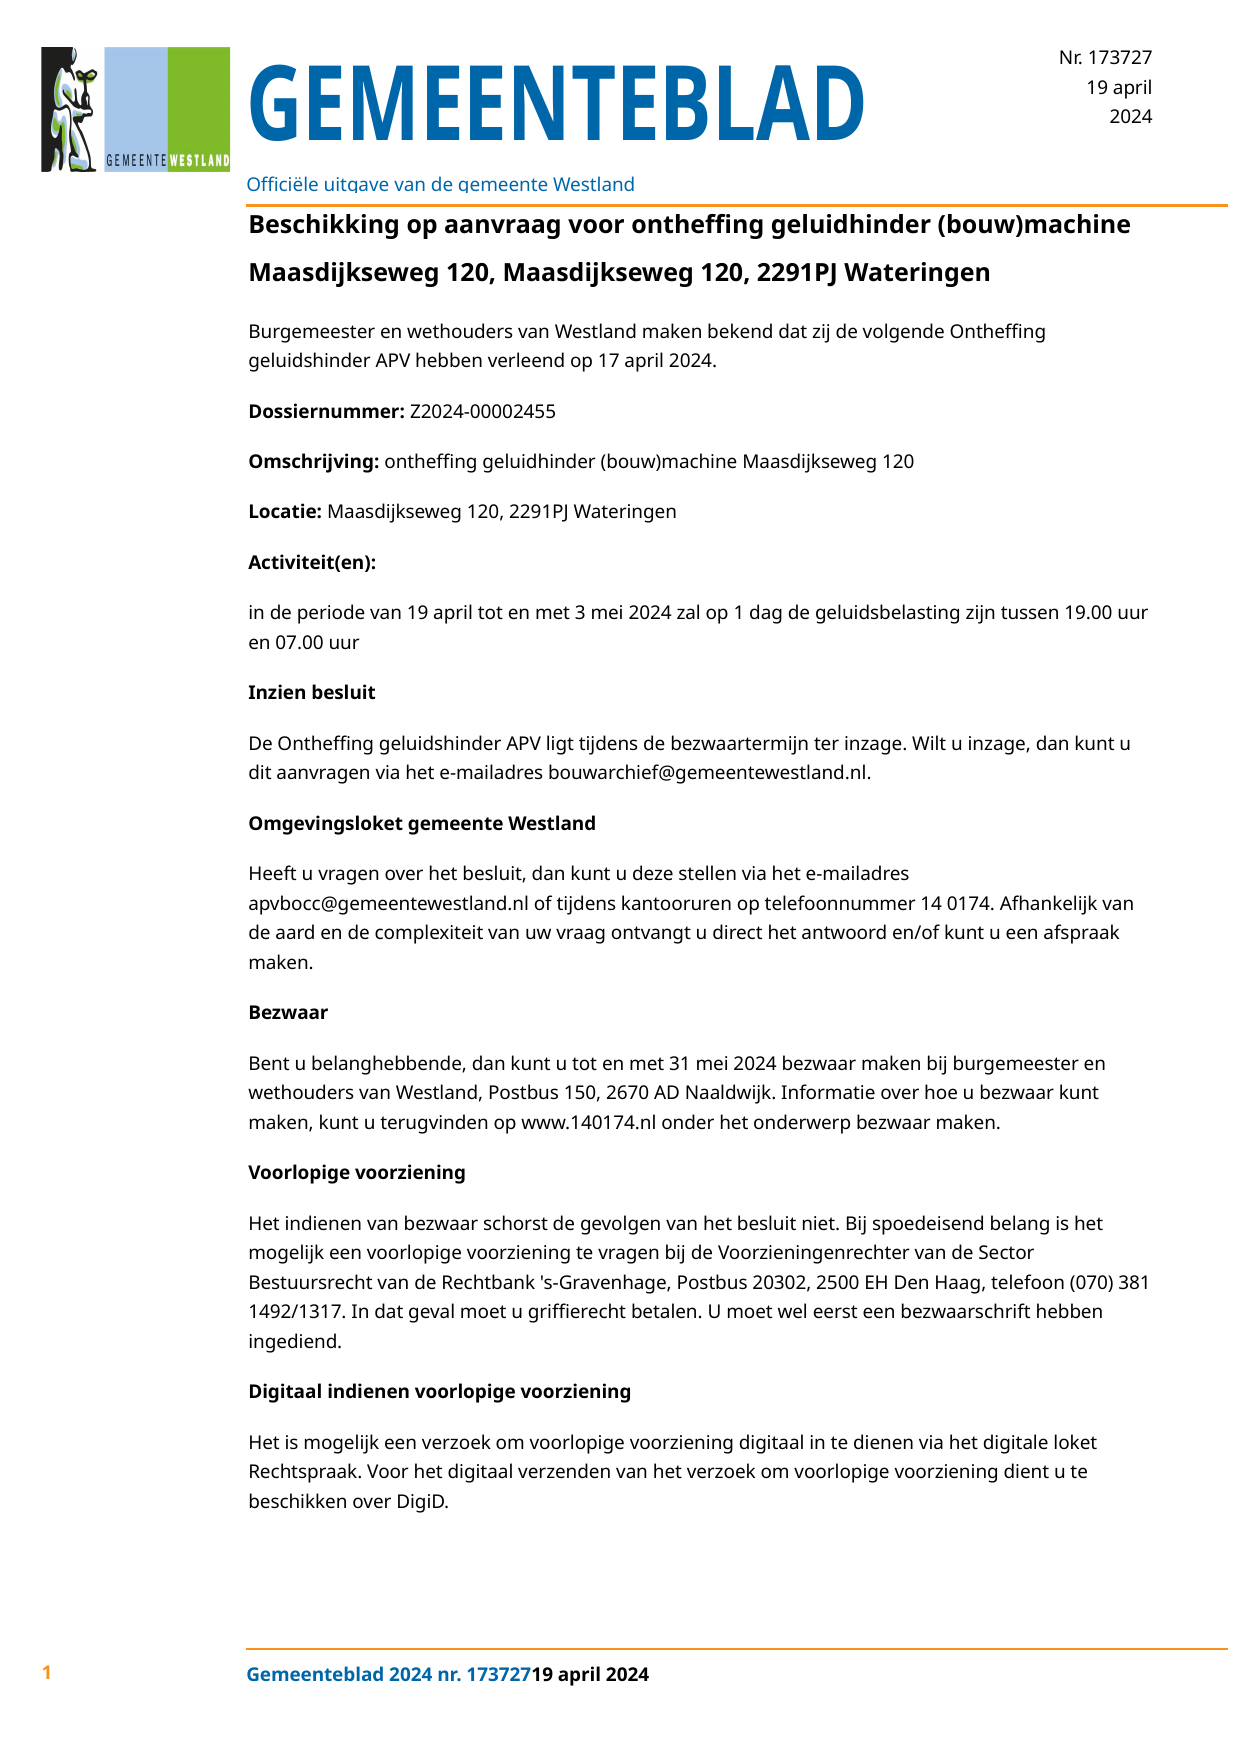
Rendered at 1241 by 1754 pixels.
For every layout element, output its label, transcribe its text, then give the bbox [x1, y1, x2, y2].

text Dossiernummer: Z2024-00002455 [248, 398, 1152, 424]
text De Ontheffing geluidshinder APV ligt tijdens de bezwaartermijn ter inzage. Wilt u inzage, dan kunt u dit aanvragen via het e-mailadres bouwarchief@gemeentewestland.nl. [248, 730, 1152, 785]
text Omgevingsloket gemeente Westland [248, 810, 1152, 836]
text Heeft u vragen over het besluit, dan kunt u deze stellen via het e-mailadres apvbocc@gemeentewestland.nl of tijdens kantooruren op telefoonnummer 14 0174. Afhankelijk van de aard en de complexiteit van uw vraag ontvangt u direct het antwoord en/of kunt u een afspraak maken. [248, 860, 1152, 975]
picture [41, 47, 231, 172]
text Activiteit(en): [248, 549, 1152, 575]
text in de periode van 19 april tot en met 3 mei 2024 zal op 1 dag de geluidsbelasting zijn tussen 19.00 uur en 07.00 uur [248, 599, 1152, 655]
text Bent u belanghebbende, dan kunt u tot en met 31 mei 2024 bezwaar maken bij burgemeester en wethouders van Westland, Postbus 150, 2670 AD Naaldwijk. Informatie over hoe u bezwaar kunt maken, kunt u terugvinden op www.140174.nl onder het onderwerp bezwaar maken. [248, 1050, 1152, 1135]
text Het is mogelijk een verzoek om voorlopige voorziening digitaal in te dienen via het digitale loket Rechtspraak. Voor het digitaal verzenden van het verzoek om voorlopige voorziening dient u te beschikken over DigiD. [248, 1429, 1152, 1514]
text Inzien besluit [248, 679, 1152, 705]
text Het indienen van bezwaar schorst de gevolgen van het besluit niet. Bij spoedeisend belang is het mogelijk een voorlopige voorziening te vragen bij de Voorzieningenrechter van de Sector Bestuursrecht van de Rechtbank 's-Gravenhage, Postbus 20302, 2500 EH Den Haag, telefoon (070) 381 1492/1317. In dat geval moet u griffierecht betalen. U moet wel eerst een bezwaarschrift hebben ingediend. [248, 1210, 1152, 1354]
text Digitaal indienen voorlopige voorziening [248, 1379, 1152, 1404]
text Beschikking op aanvraag voor ontheffing geluidhinder (bouw)machine Maasdijkseweg 120, Maasdijkseweg 120, 2291PJ Wateringen [248, 207, 1152, 288]
text Omschrijving: ontheffing geluidhinder (bouw)machine Maasdijkseweg 120 [248, 448, 1152, 474]
text Burgemeester en wethouders van Westland maken bekend dat zij de volgende Ontheffing geluidshinder APV hebben verleend op 17 april 2024. [248, 318, 1152, 373]
text Voorlopige voorziening [248, 1159, 1152, 1185]
text Bezwaar [248, 999, 1152, 1025]
text Locatie: Maasdijkseweg 120, 2291PJ Wateringen [248, 499, 1152, 524]
